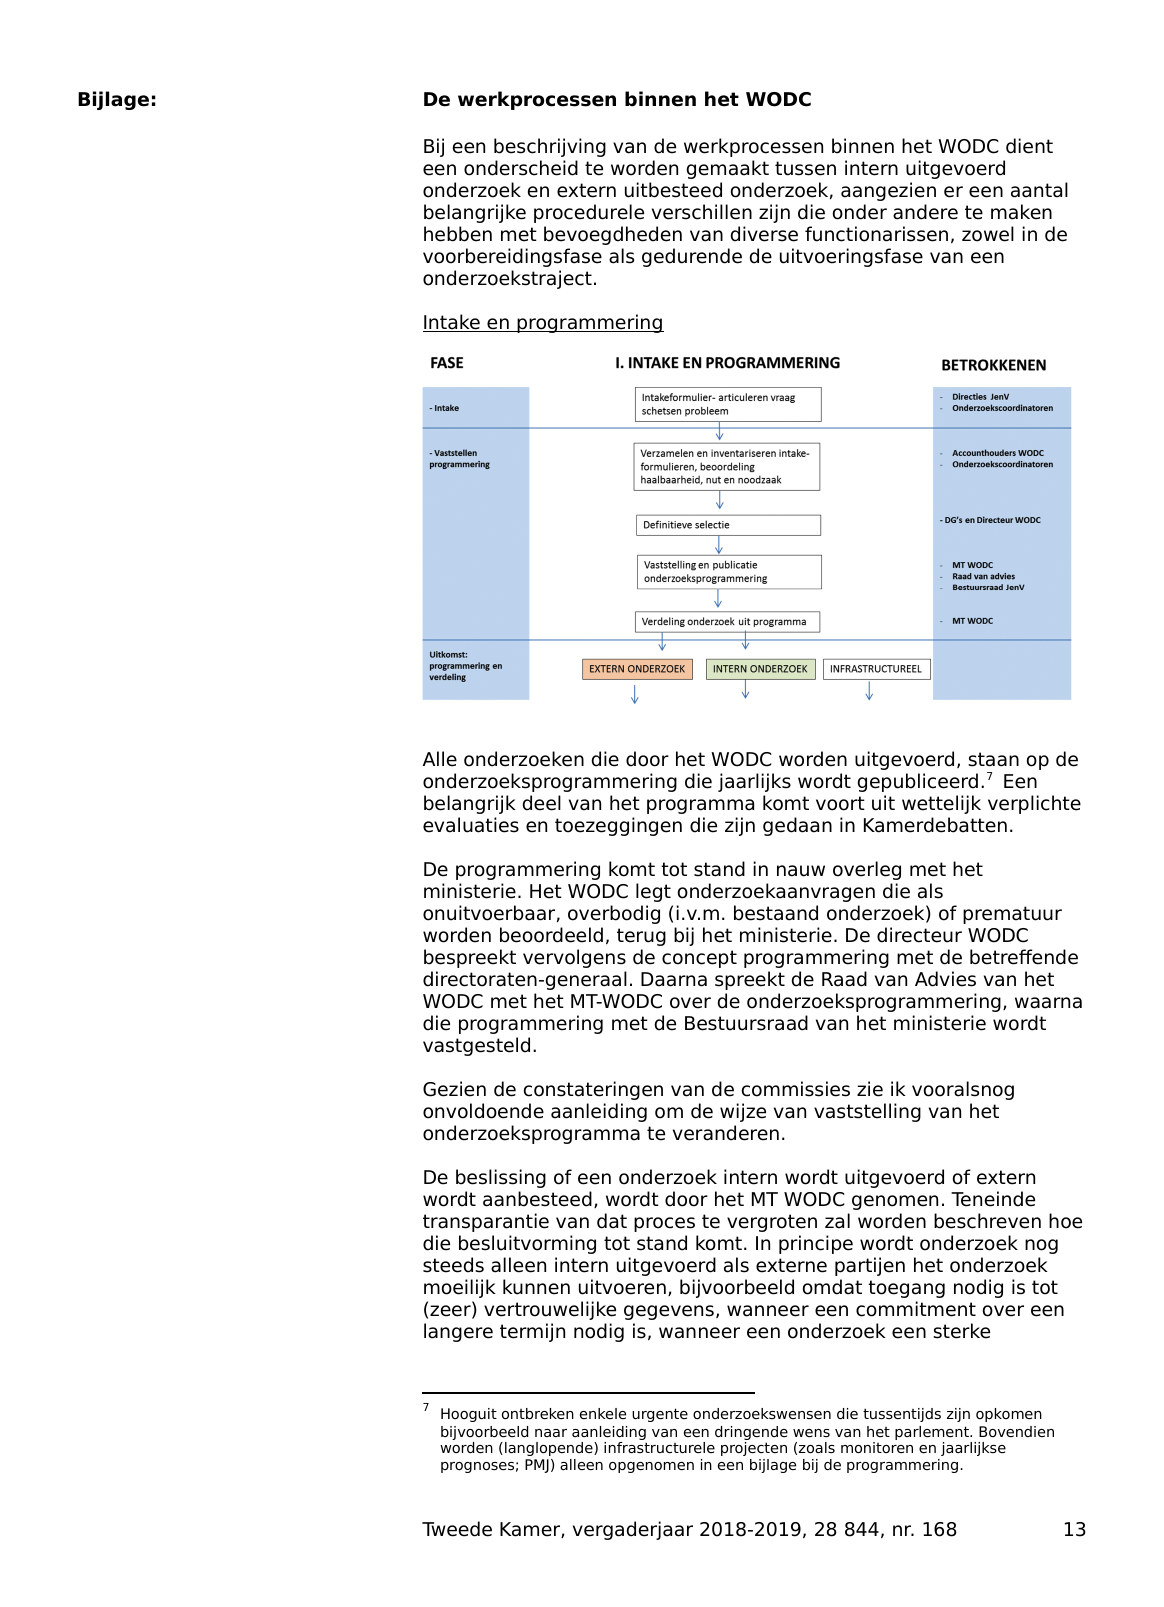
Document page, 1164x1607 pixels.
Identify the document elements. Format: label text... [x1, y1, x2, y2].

subtitle Intake en programmering [422, 312, 1087, 334]
text Gezien de constateringen van de commissies zie ik vooralsnog onvoldoende aanleiding om de wijze van vaststelling van het onderzoeksprogramma te veranderen. [422, 1079, 1087, 1145]
text De programmering komt tot stand in nauw overleg met het ministerie. Het WODC legt onderzoekaanvragen die als onuitvoerbaar, overbodig (i.v.m. bestaand onderzoek) of prematuur worden beoordeeld, terug bij het ministerie. De directeur WODC bespreekt vervolgens de concept programmering met de betreffende directoraten-generaal. Daarna spreekt de Raad van Advies van het WODC met het MT-WODC over de onderzoeksprogrammering, waarna die programmering met de Bestuursraad van het ministerie wordt vastgesteld. [422, 859, 1087, 1057]
picture [422, 356, 1072, 705]
text Alle onderzoeken die door het WODC worden uitgevoerd, staan op de onderzoeksprogrammering die jaarlijks wordt gepubliceerd. Een belangrijk deel van het programma komt voort uit wettelijk verplichte evaluaties en toezeggingen die zijn gedaan in Kamerdebatten. [422, 749, 1087, 837]
text Hooguit ontbreken enkele urgente onderzoekswensen die tussentijds zijn opkomen bijvoorbeeld naar aanleiding van een dringende wens van het parlement. Bovendien worden (langlopende) infrastructurele projecten (zoals monitoren en jaarlijkse prognoses; PMJ) alleen opgenomen in een bijlage bij de programmering. [422, 1402, 1087, 1474]
text De beslissing of een onderzoek intern wordt uitgevoerd of extern wordt aanbesteed, wordt door het MT WODC genomen. Teneinde transparantie van dat proces te vergroten zal worden beschreven hoe die besluitvorming tot stand komt. In principe wordt onderzoek nog steeds alleen intern uitgevoerd als externe partijen het onderzoek moeilijk kunnen uitvoeren, bijvoorbeeld omdat toegang nodig is tot (zeer) vertrouwelijke gegevens, wanneer een commitment over een langere termijn nodig is, wanneer een onderzoek een sterke [422, 1167, 1087, 1343]
text Bij een beschrijving van de werkprocessen binnen het WODC dient een onderscheid te worden gemaakt tussen intern uitgevoerd onderzoek en extern uitbesteed onderzoek, aangezien er een aantal belangrijke procedurele verschillen zijn die onder andere te maken hebben met bevoegdheden van diverse functionarissen, zowel in de voorbereidingsfase als gedurende de uitvoeringsfase van een onderzoekstraject. [422, 136, 1087, 290]
subtitle Bijlage: De werkprocessen binnen het WODC [77, 89, 1087, 111]
